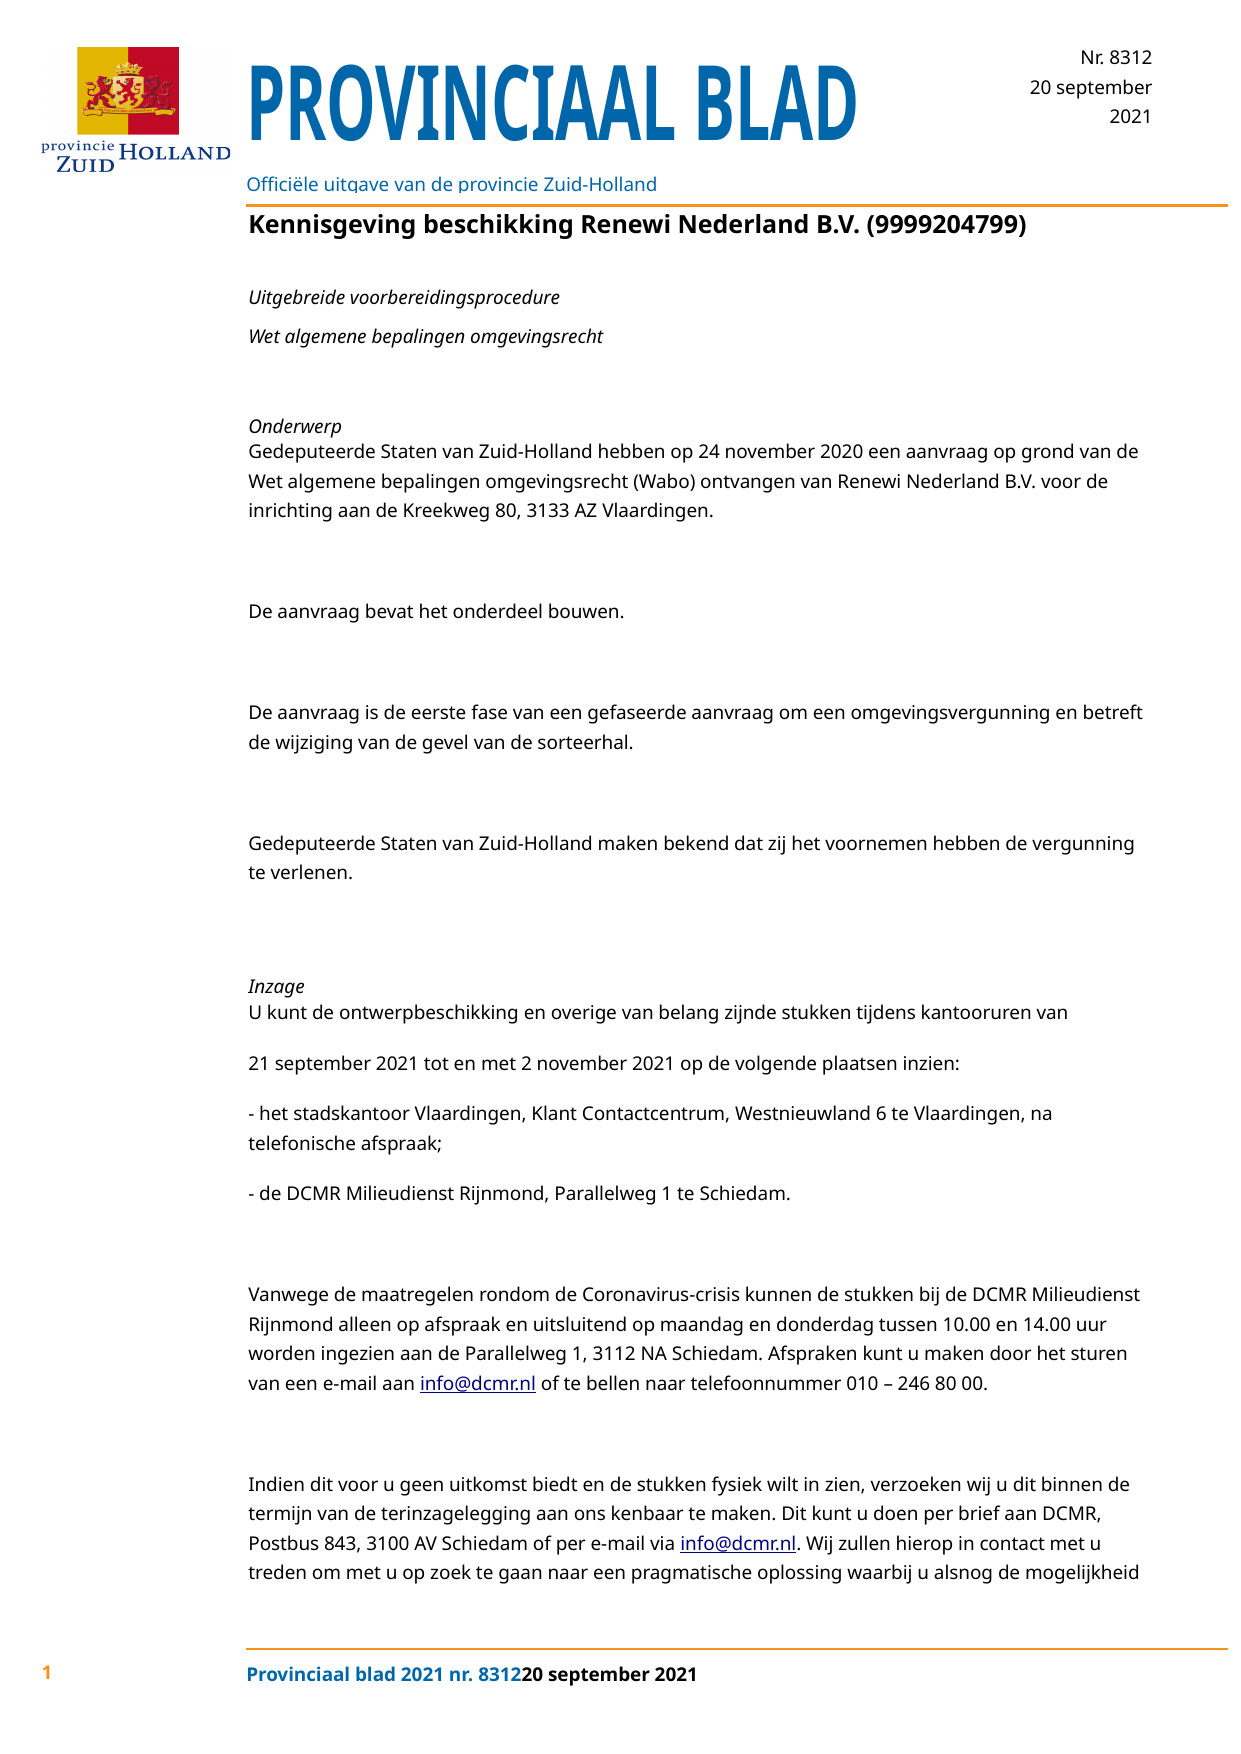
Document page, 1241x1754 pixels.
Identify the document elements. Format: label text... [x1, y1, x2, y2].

text Inzage [248, 974, 1152, 999]
text De aanvraag is de eerste fase van een gefaseerde aanvraag om een omgevingsvergunning en betreft de wijziging van de gevel van de sorteerhal. [248, 699, 1152, 755]
text Kennisgeving beschikking Renewi Nederland B.V. (9999204799) [248, 207, 1152, 241]
text - het stadskantoor Vlaardingen, Klant Contactcentrum, Westnieuwland 6 te Vlaardingen, na telefonische afspraak; [248, 1100, 1152, 1156]
text - de DCMR Milieudienst Rijnmond, Parallelweg 1 te Schiedam. [248, 1180, 1152, 1206]
text Gedeputeerde Staten van Zuid-Holland hebben op 24 november 2020 een aanvraag op grond van de Wet algemene bepalingen omgevingsrecht (Wabo) ontvangen van Renewi Nederland B.V. voor de inrichting aan de Kreekweg 80, 3133 AZ Vlaardingen. [248, 438, 1152, 523]
text U kunt de ontwerpbeschikking en overige van belang zijnde stukken tijdens kantooruren van [248, 999, 1152, 1025]
text Gedeputeerde Staten van Zuid-Holland maken bekend dat zij het voornemen hebben de vergunning te verlenen. [248, 830, 1152, 885]
text Uitgebreide voorbereidingsprocedure [248, 284, 1152, 309]
text Wet algemene bepalingen omgevingsrecht [248, 323, 1152, 349]
text Indien dit voor u geen uitkomst biedt en de stukken fysiek wilt in zien, verzoeken wij u dit binnen de termijn van de terinzagelegging aan ons kenbaar te maken. Dit kunt u doen per brief aan DCMR, Postbus 843, 3100 AV Schiedam of per e-mail via info@dcmr.nl. Wij zullen hierop in contact met u treden om met u op zoek te gaan naar een pragmatische oplossing waarbij u alsnog de mogelijkheid [248, 1471, 1152, 1585]
text Onderwerp [248, 413, 1152, 438]
text Vanwege de maatregelen rondom de Coronavirus-crisis kunnen de stukken bij de DCMR Milieudienst Rijnmond alleen op afspraak en uitsluitend op maandag en donderdag tussen 10.00 en 14.00 uur worden ingezien aan de Parallelweg 1, 3112 NA Schiedam. Afspraken kunt u maken door het sturen van een e-mail aan info@dcmr.nl of te bellen naar telefoonnummer 010 – 246 80 00. [248, 1281, 1152, 1396]
picture [41, 47, 231, 172]
text De aanvraag bevat het onderdeel bouwen. [248, 598, 1152, 624]
text 21 september 2021 tot en met 2 november 2021 op de volgende plaatsen inzien: [248, 1050, 1152, 1076]
